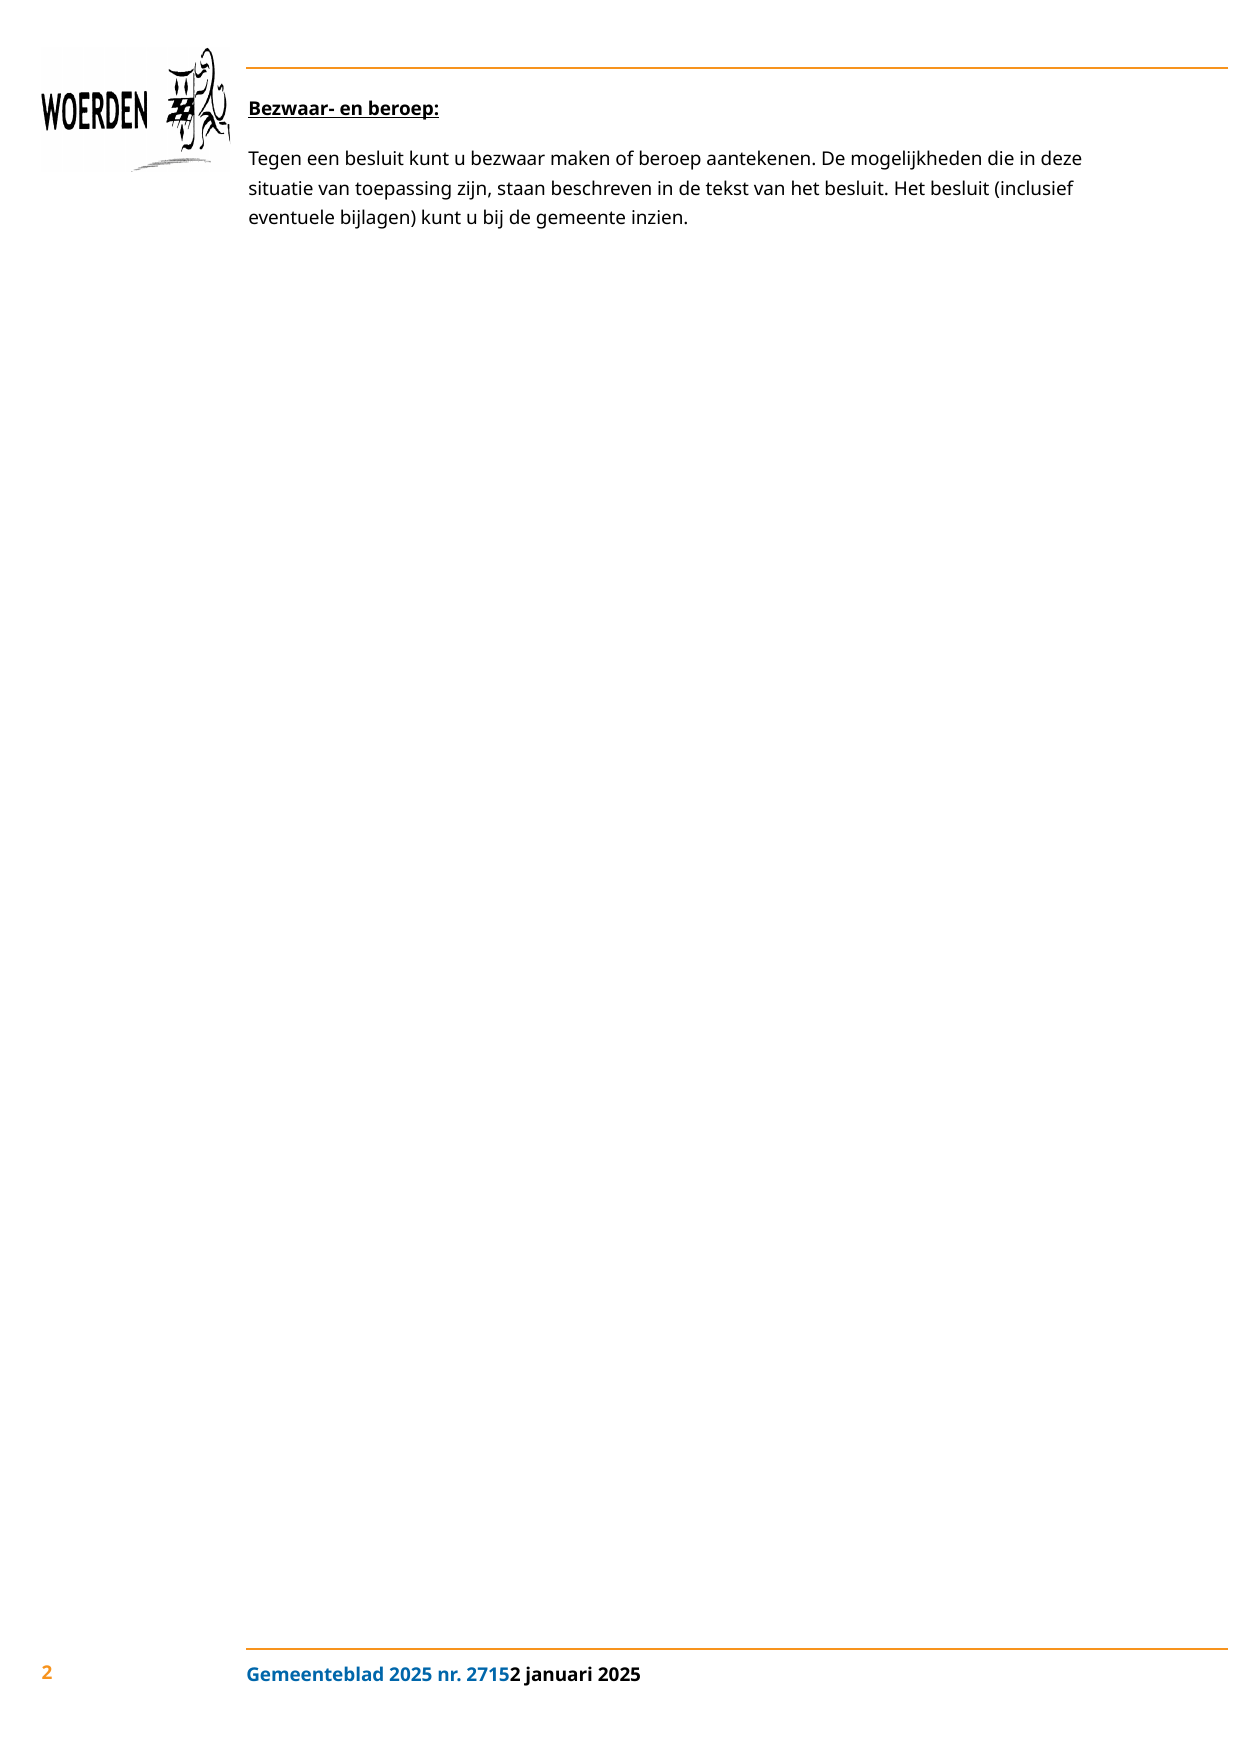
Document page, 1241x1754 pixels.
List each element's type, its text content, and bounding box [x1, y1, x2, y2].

text Bezwaar- en beroep: [248, 95, 1152, 121]
text Tegen een besluit kunt u bezwaar maken of beroep aantekenen. De mogelijkheden die in deze situatie van toepassing zijn, staan beschreven in de tekst van het besluit. Het besluit (inclusief eventuele bijlagen) kunt u bij de gemeente inzien. [248, 145, 1152, 230]
picture [41, 47, 231, 172]
